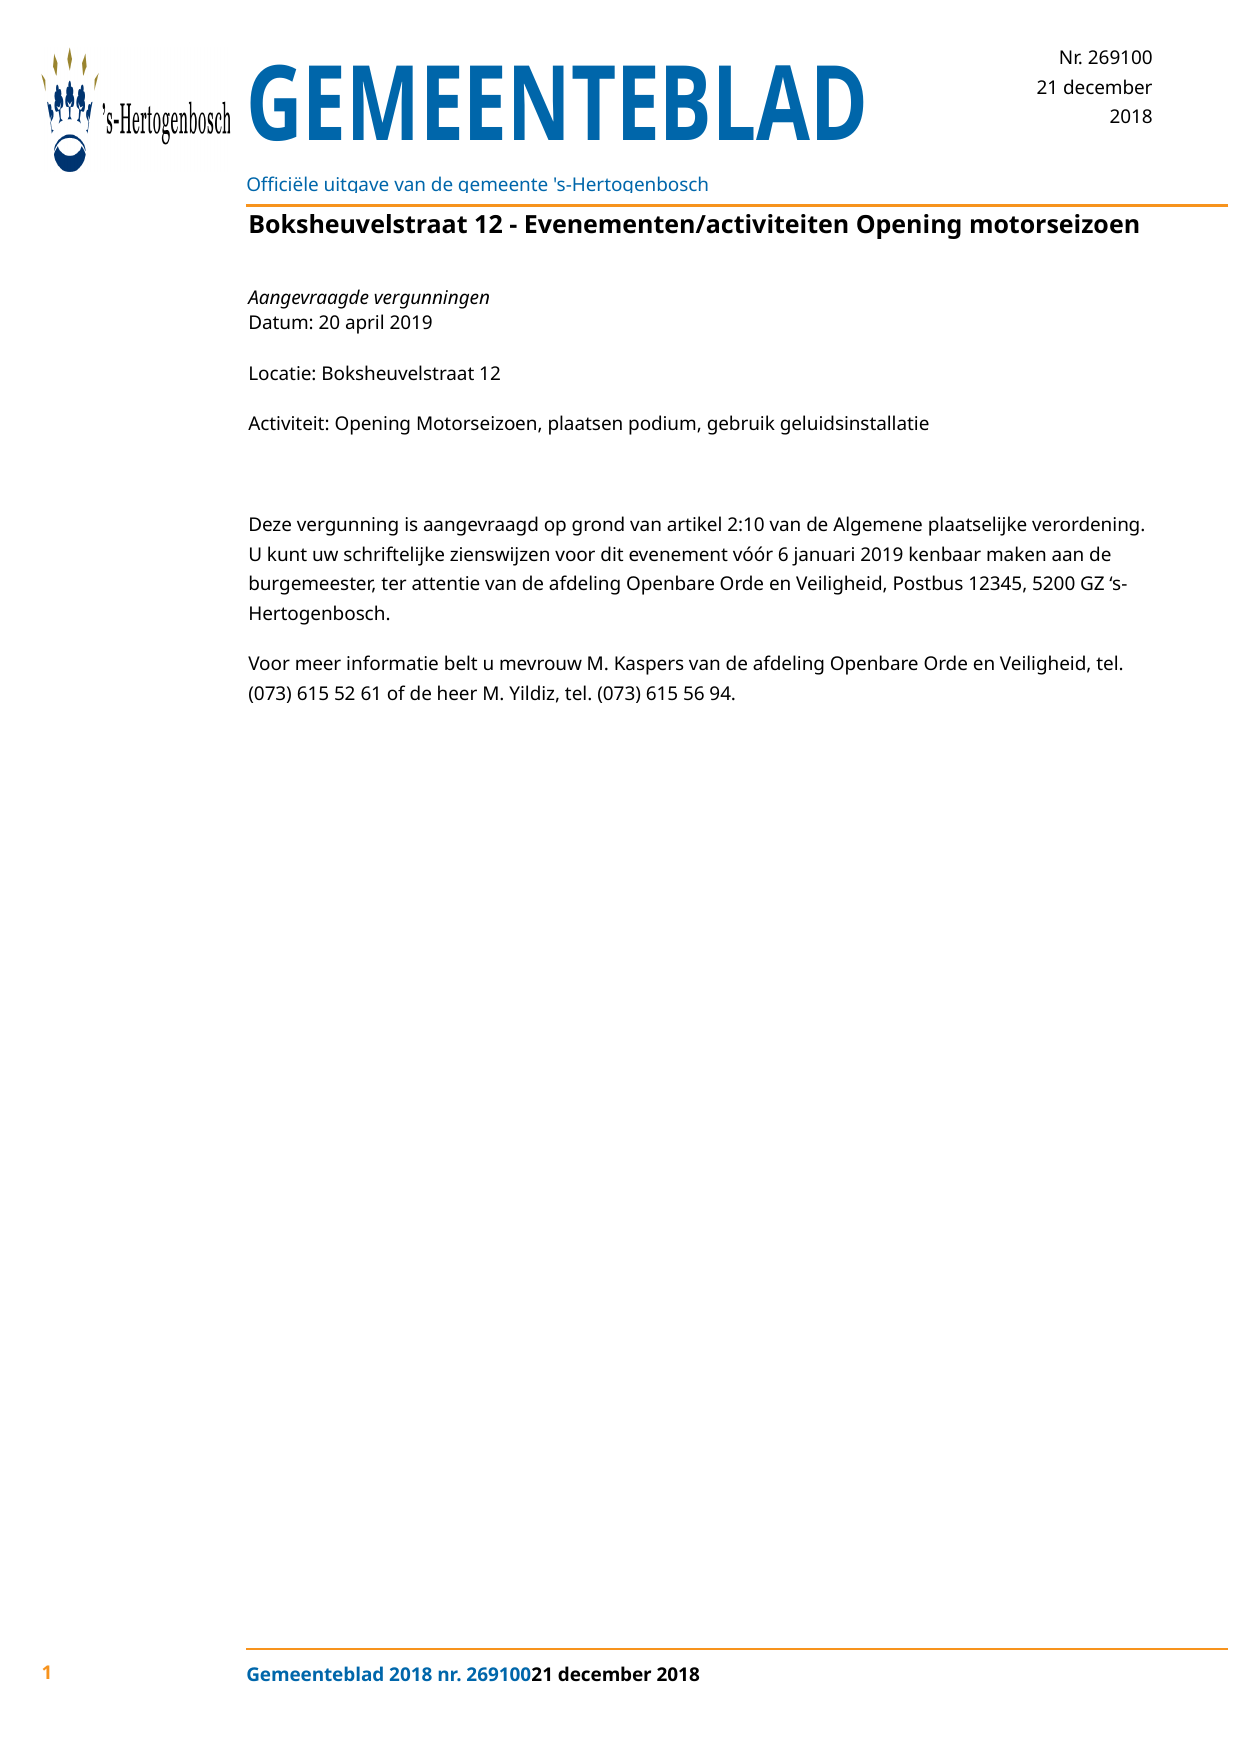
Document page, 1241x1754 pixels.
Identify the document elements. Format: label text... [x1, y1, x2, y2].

picture [41, 47, 231, 172]
text Datum: 20 april 2019 [248, 309, 1152, 335]
text Boksheuvelstraat 12 - Evenementen/activiteiten Opening motorseizoen [248, 207, 1152, 241]
text Voor meer informatie belt u mevrouw M. Kaspers van de afdeling Openbare Orde en Veiligheid, tel. (073) 615 52 61 of de heer M. Yildiz, tel. (073) 615 56 94. [248, 650, 1152, 706]
text Deze vergunning is aangevraagd op grond van artikel 2:10 van de Algemene plaatselijke verordening. U kunt uw schriftelijke zienswijzen voor dit evenement vóór 6 januari 2019 kenbaar maken aan de burgemeester, ter attentie van de afdeling Openbare Orde en Veiligheid, Postbus 12345, 5200 GZ ‘s-Hertogenbosch. [248, 511, 1152, 626]
text Locatie: Boksheuvelstraat 12 [248, 360, 1152, 386]
text Activiteit: Opening Motorseizoen, plaatsen podium, gebruik geluidsinstallatie [248, 410, 1152, 436]
text Aangevraagde vergunningen [248, 284, 1152, 309]
